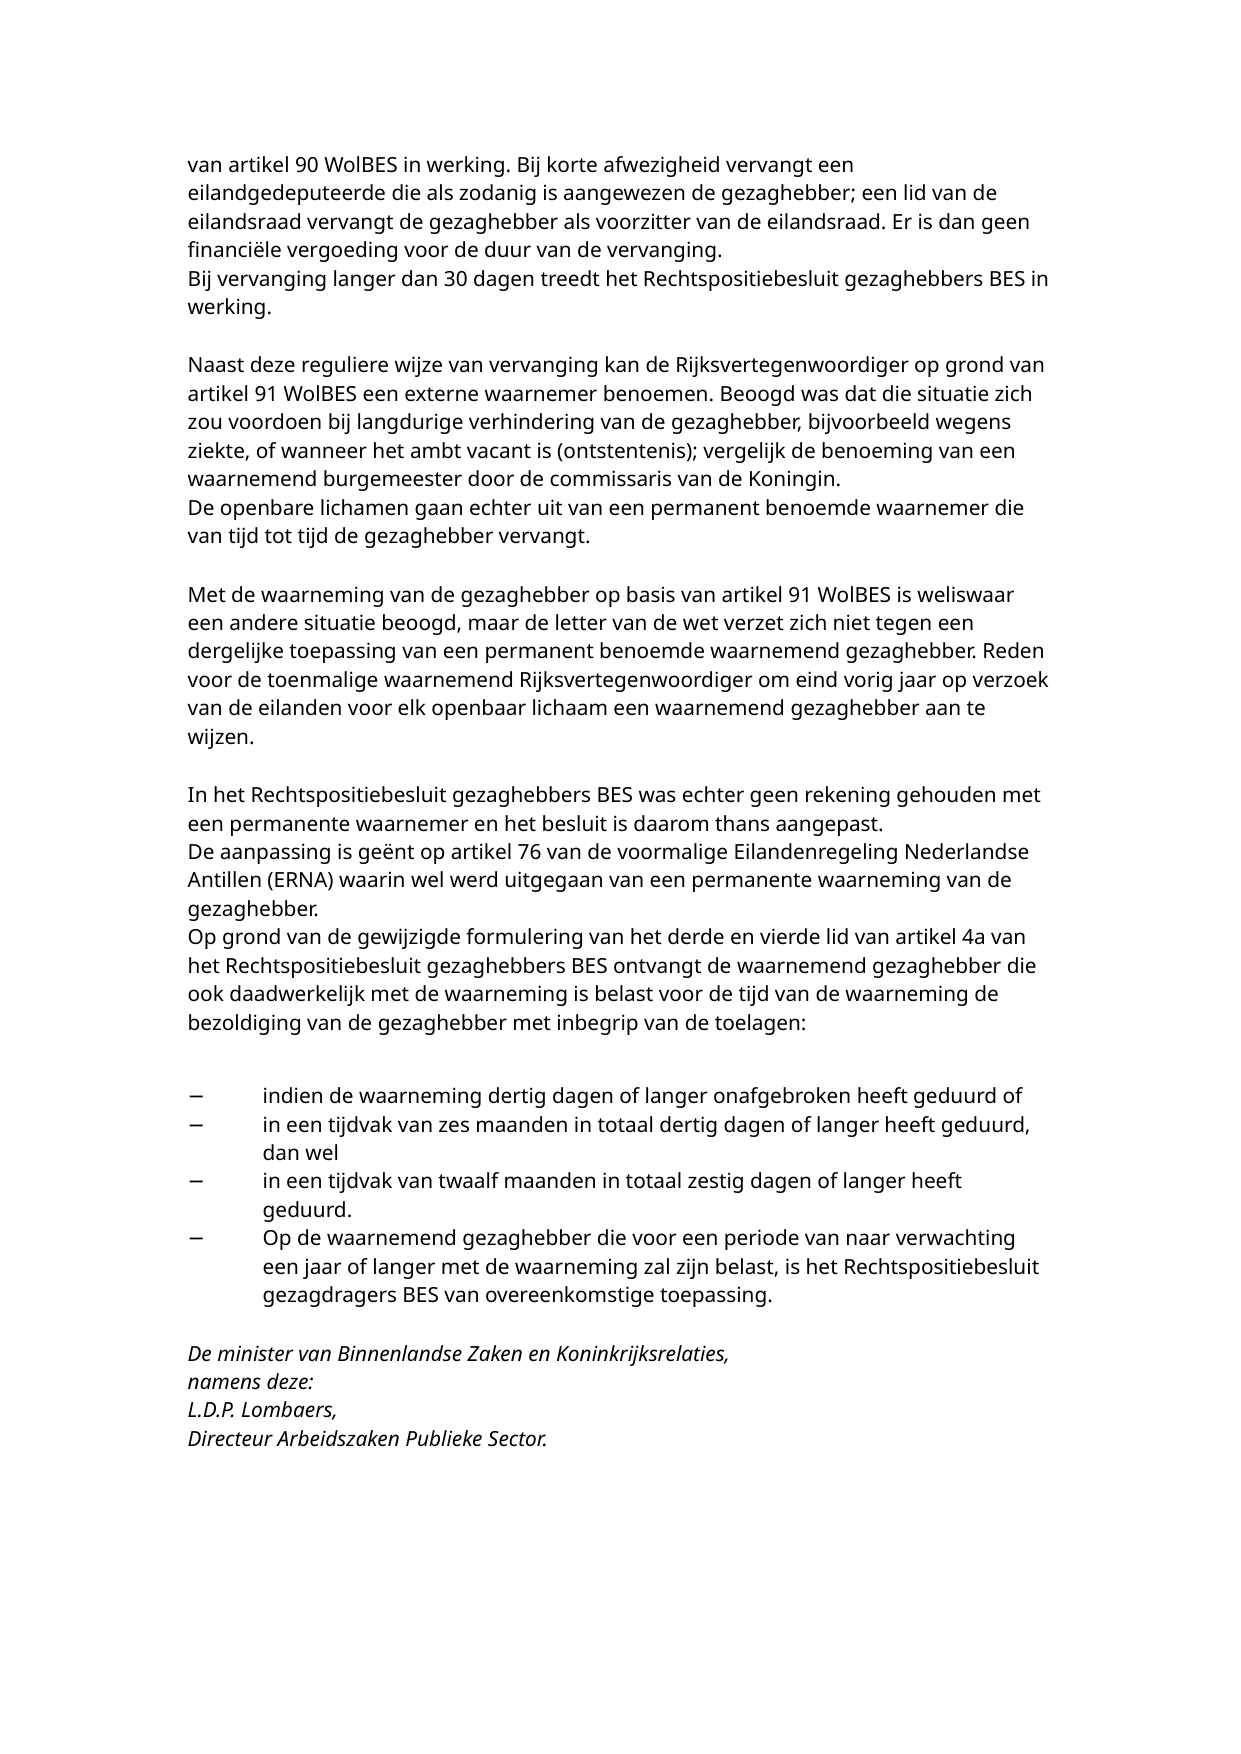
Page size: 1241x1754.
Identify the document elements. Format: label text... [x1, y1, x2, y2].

text Directeur Arbeidszaken Publieke Sector. [187, 1424, 1053, 1452]
text De aanpassing is geënt op artikel 76 van de voormalige Eilandenregeling Nederlandse Antillen (ERNA) waarin wel werd uitgegaan van een permanente waarneming van de gezaghebber. [187, 837, 1053, 922]
text van artikel 90 WolBES in werking. Bij korte afwezigheid vervangt een eilandgedeputeerde die als zodanig is aangewezen de gezaghebber; een lid van de eilandsraad vervangt de gezaghebber als voorzitter van de eilandsraad. Er is dan geen financiële vergoeding voor de duur van de vervanging. [187, 150, 1053, 264]
text Bij vervanging langer dan 30 dagen treedt het Rechtspositiebesluit gezaghebbers BES in werking. [187, 264, 1053, 321]
text De openbare lichamen gaan echter uit van een permanent benoemde waarnemer die van tijd tot tijd de gezaghebber vervangt. [187, 493, 1053, 550]
list Op de waarnemend gezaghebber die voor een periode van naar verwachting een jaar of langer met de waarneming zal zijn belast, is het Rechtspositiebesluit gezagdragers BES van overeenkomstige toepassing. [187, 1223, 1053, 1309]
list in een tijdvak van twaalf maanden in totaal zestig dagen of langer heeft geduurd. [187, 1167, 1053, 1223]
list indien de waarneming dertig dagen of langer onafgebroken heeft geduurd of [187, 1081, 1053, 1110]
text Met de waarneming van de gezaghebber op basis van artikel 91 WolBES is weliswaar een andere situatie beoogd, maar de letter van de wet verzet zich niet tegen een dergelijke toepassing van een permanent benoemde waarnemend gezaghebber. Reden voor de toenmalige waarnemend Rijksvertegenwoordiger om eind vorig jaar op verzoek van de eilanden voor elk openbaar lichaam een waarnemend gezaghebber aan te wijzen. [187, 580, 1053, 750]
list in een tijdvak van zes maanden in totaal dertig dagen of langer heeft geduurd, dan wel [187, 1110, 1053, 1167]
text In het Rechtspositiebesluit gezaghebbers BES was echter geen rekening gehouden met een permanente waarnemer en het besluit is daarom thans aangepast. [187, 780, 1053, 837]
text Naast deze reguliere wijze van vervanging kan de Rijksvertegenwoordiger op grond van artikel 91 WolBES een externe waarnemer benoemen. Beoogd was dat die situatie zich zou voordoen bij langdurige verhindering van de gezaghebber, bijvoorbeeld wegens ziekte, of wanneer het ambt vacant is (ontstentenis); vergelijk de benoeming van een waarnemend burgemeester door de commissaris van de Koningin. [187, 351, 1053, 493]
text L.D.P. Lombaers, [187, 1396, 1053, 1424]
text namens deze: [187, 1367, 1053, 1396]
text Op grond van de gewijzigde formulering van het derde en vierde lid van artikel 4a van het Rechtspositiebesluit gezaghebbers BES ontvangt de waarnemend gezaghebber die ook daadwerkelijk met de waarneming is belast voor de tijd van de waarneming de bezoldiging van de gezaghebber met inbegrip van de toelagen: [187, 922, 1053, 1036]
text De minister van Binnenlandse Zaken en Koninkrijksrelaties, [187, 1339, 1053, 1367]
